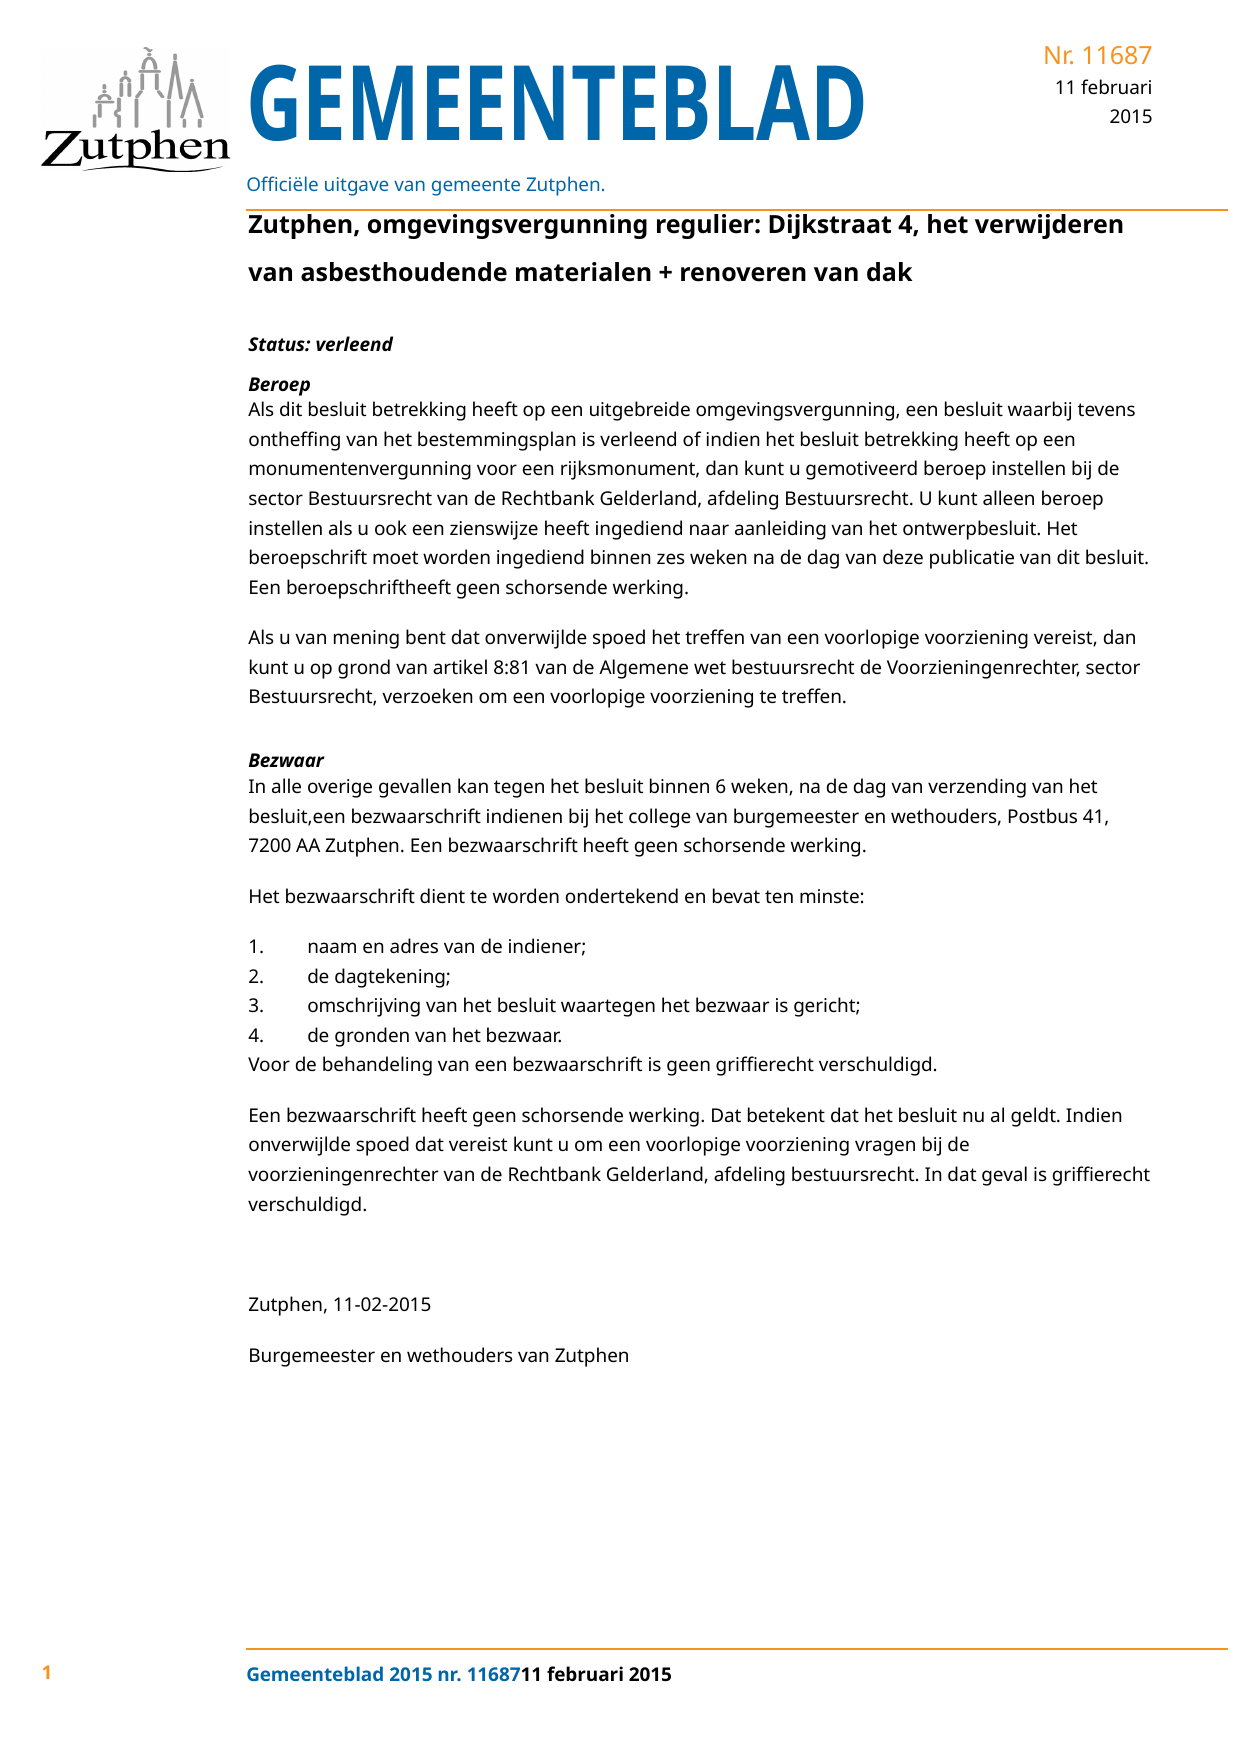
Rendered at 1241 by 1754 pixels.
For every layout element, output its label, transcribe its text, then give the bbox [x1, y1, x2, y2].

text Als u van mening bent dat onverwijlde spoed het treffen van een voorlopige voorziening vereist, dan kunt u op grond van artikel 8:81 van de Algemene wet bestuursrecht de Voorzieningenrechter, sector Bestuursrecht, verzoeken om een voorlopige voorziening te treffen. [248, 624, 1152, 709]
text Voor de behandeling van een bezwaarschrift is geen griffierecht verschuldigd. [248, 1052, 1152, 1077]
list naam en adres van de indiener; [248, 933, 1152, 959]
text Burgemeester en wethouders van Zutphen [248, 1342, 1152, 1368]
list de gronden van het bezwaar. [248, 1022, 1152, 1048]
text Status: verleend [248, 331, 1152, 357]
text In alle overige gevallen kan tegen het besluit binnen 6 weken, na de dag van verzending van het besluit,een bezwaarschrift indienen bij het college van burgemeester en wethouders, Postbus 41, 7200 AA Zutphen. Een bezwaarschrift heeft geen schorsende werking. [248, 773, 1152, 858]
text Een bezwaarschrift heeft geen schorsende werking. Dat betekent dat het besluit nu al geldt. Indien onverwijlde spoed dat vereist kunt u om een voorlopige voorziening vragen bij de voorzieningenrechter van de Rechtbank Gelderland, afdeling bestuursrecht. In dat geval is griffierecht verschuldigd. [248, 1102, 1152, 1216]
text Bezwaar [248, 747, 1152, 773]
text Het bezwaarschrift dient te worden ondertekend en bevat ten minste: [248, 883, 1152, 908]
picture [41, 47, 231, 172]
text Als dit besluit betrekking heeft op een uitgebreide omgevingsvergunning, een besluit waarbij tevens ontheffing van het bestemmingsplan is verleend of indien het besluit betrekking heeft op een monumentenvergunning voor een rijksmonument, dan kunt u gemotiveerd beroep instellen bij de sector Bestuursrecht van de Rechtbank Gelderland, afdeling Bestuursrecht. U kunt alleen beroep instellen als u ook een zienswijze heeft ingediend naar aanleiding van het ontwerpbesluit. Het beroepschrift moet worden ingediend binnen zes weken na de dag van deze publicatie van dit besluit. Een beroepschriftheeft geen schorsende werking. [248, 396, 1152, 600]
text Beroep [248, 371, 1152, 396]
text Zutphen, 11-02-2015 [248, 1292, 1152, 1317]
list de dagtekening; [248, 963, 1152, 988]
text Zutphen, omgevingsvergunning regulier: Dijkstraat 4, het verwijderen van asbesthoudende materialen + renoveren van dak [248, 211, 1152, 288]
list omschrijving van het besluit waartegen het bezwaar is gericht; [248, 992, 1152, 1018]
